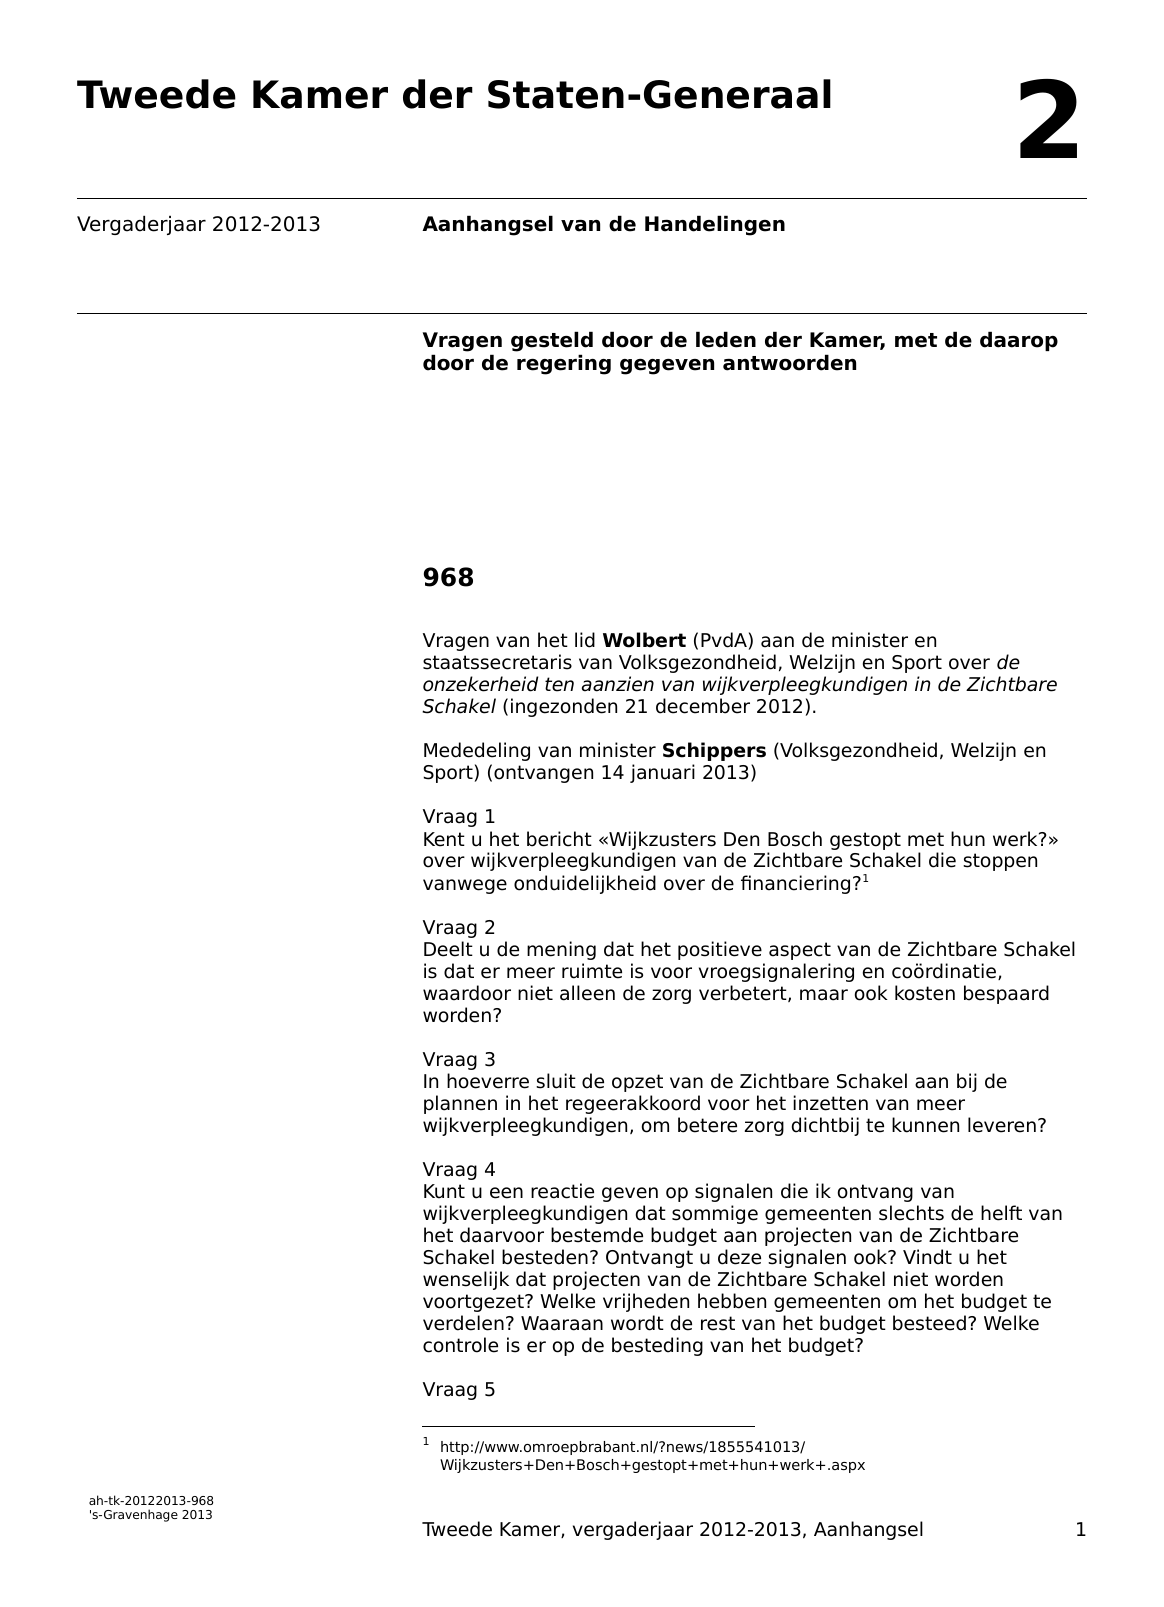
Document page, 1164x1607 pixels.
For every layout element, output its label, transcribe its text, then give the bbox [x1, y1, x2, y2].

table_cell Aanhangsel van de Handelingen [422, 199, 1087, 313]
text Vraag 5 [422, 1379, 1087, 1401]
text Mededeling van minister Schippers (Volksgezondheid, Welzijn en Sport) (ontvangen 14 januari 2013) [422, 740, 1087, 784]
table_cell Vergaderjaar 2012-2013 [77, 199, 422, 313]
text Vraag 4 [422, 1159, 1087, 1181]
text Kunt u een reactie geven op signalen die ik ontvang van wijkverpleegkundigen dat sommige gemeenten slechts de helft van het daarvoor bestemde budget aan projecten van de Zichtbare Schakel besteden? Ontvangt u deze signalen ook? Vindt u het wenselijk dat projecten van de Zichtbare Schakel niet worden voortgezet? Welke vrijheden hebben gemeenten om het budget te verdelen? Waaraan wordt de rest van het budget besteed? Welke controle is er op de besteding van het budget? [422, 1181, 1087, 1357]
text Deelt u de mening dat het positieve aspect van de Zichtbare Schakel is dat er meer ruimte is voor vroegsignalering en coördinatie, waardoor niet alleen de zorg verbetert, maar ook kosten bespaard worden? [422, 938, 1087, 1026]
text http://www.omroepbrabant.nl/?news/1855541013/Wijkzusters+Den+Bosch+gestopt+met+hun+werk+.aspx [422, 1435, 1087, 1474]
text ah-tk-20122013-968 [88, 1494, 323, 1508]
table_header 2 [886, 59, 1087, 198]
table_cell [77, 314, 422, 375]
text Kent u het bericht «Wijkzusters Den Bosch gestopt met hun werk?» over wijkverpleegkundigen van de Zichtbare Schakel die stoppen vanwege onduidelijkheid over de financiering? [422, 828, 1087, 894]
text 968 [422, 563, 1087, 592]
table_cell Vragen gesteld door de leden der Kamer, met de daarop door de regering gegeven antwoorden [422, 314, 1087, 375]
text Vraag 2 [422, 917, 1087, 938]
text In hoeverre sluit de opzet van de Zichtbare Schakel aan bij de plannen in het regeerakkoord voor het inzetten van meer wijkverpleegkundigen, om betere zorg dichtbij te kunnen leveren? [422, 1071, 1087, 1137]
table_header Tweede Kamer der Staten-Generaal [77, 59, 886, 198]
text 's-Gravenhage 2013 [88, 1508, 323, 1522]
text Vraag 1 [422, 806, 1087, 828]
text Vragen van het lid Wolbert (PvdA) aan de minister en staatssecretaris van Volksgezondheid, Welzijn en Sport over de onzekerheid ten aanzien van wijkverpleegkundigen in de Zichtbare Schakel (ingezonden 21 december 2012). [422, 630, 1087, 718]
text Vraag 3 [422, 1049, 1087, 1071]
